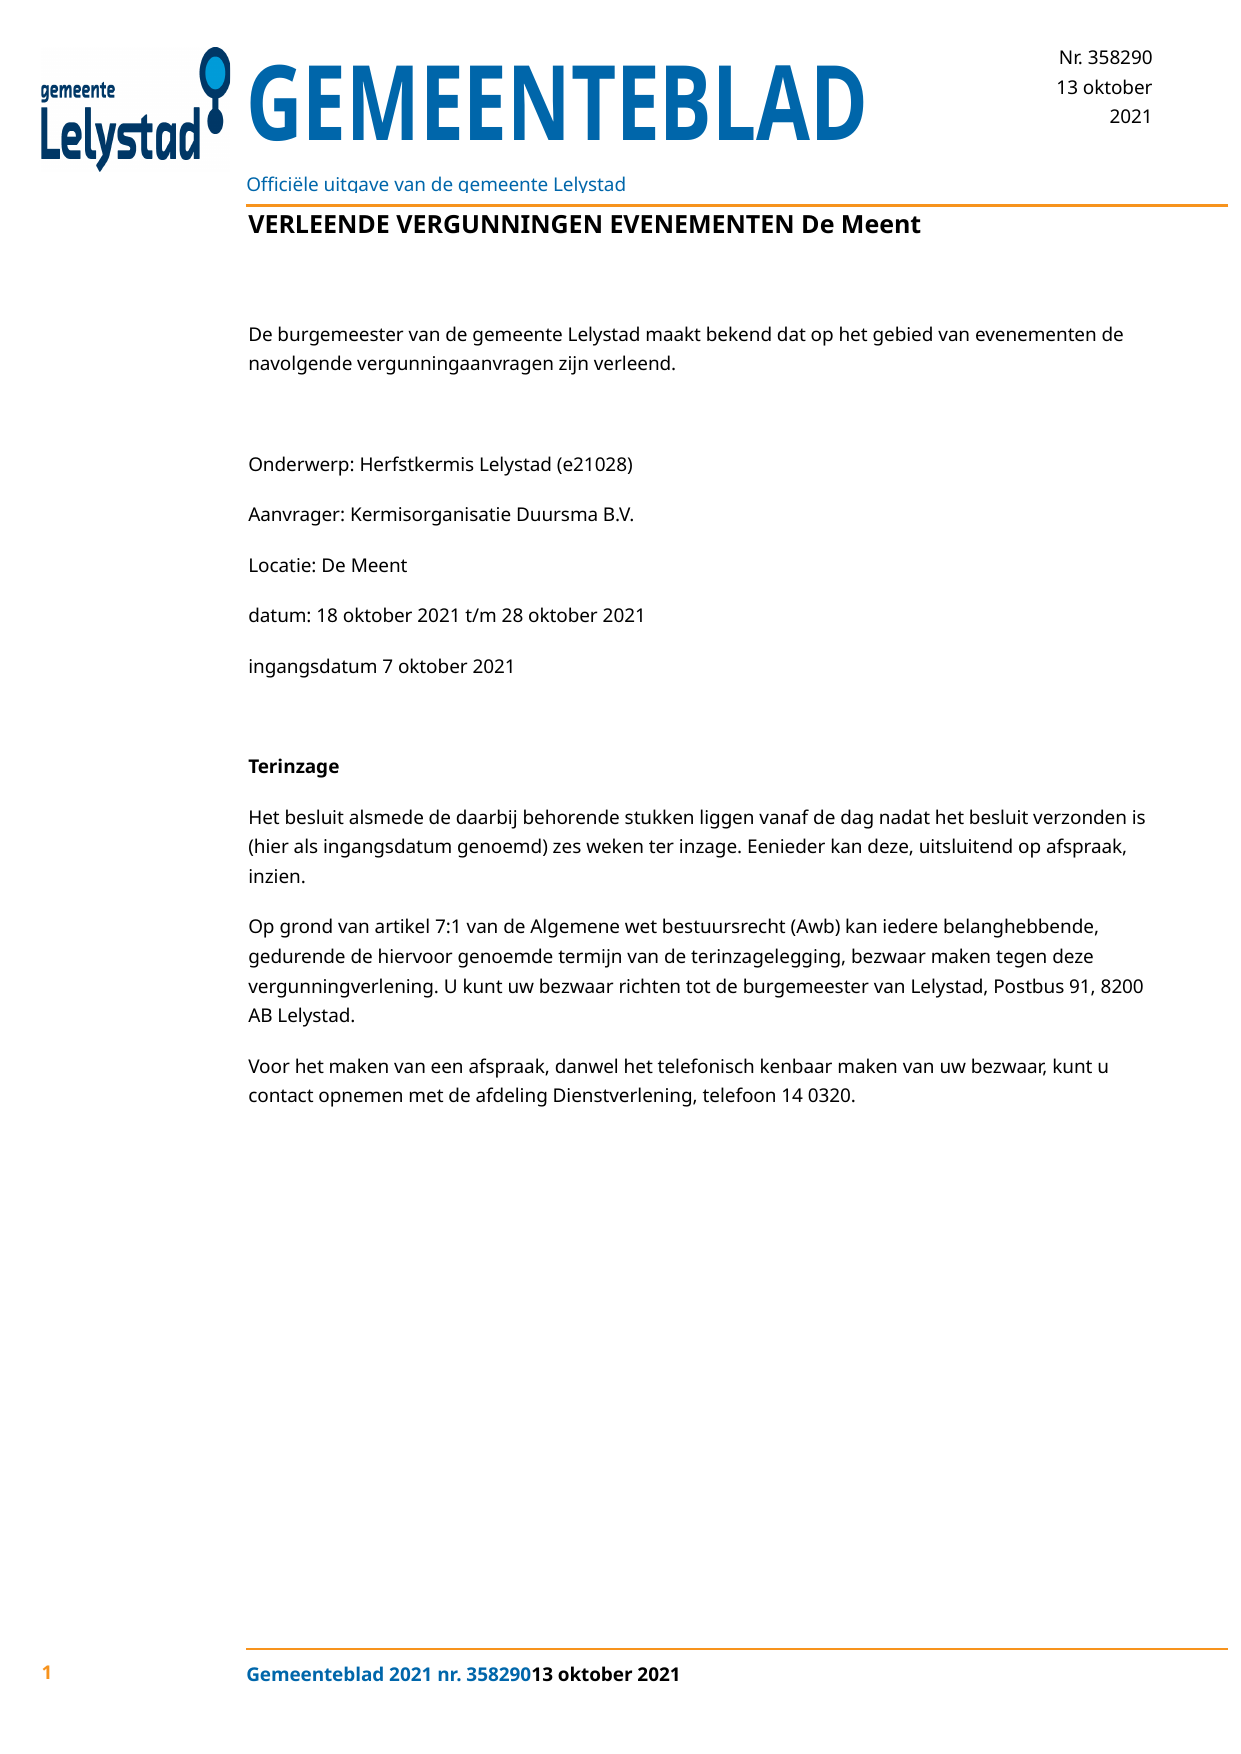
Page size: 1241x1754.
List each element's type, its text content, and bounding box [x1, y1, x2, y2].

picture [41, 47, 231, 172]
text datum: 18 oktober 2021 t/m 28 oktober 2021 [248, 602, 1152, 628]
text Op grond van artikel 7:1 van de Algemene wet bestuursrecht (Awb) kan iedere belanghebbende, gedurende de hiervoor genoemde termijn van de terinzagelegging, bezwaar maken tegen deze vergunningverlening. U kunt uw bezwaar richten tot de burgemeester van Lelystad, Postbus 91, 8200 AB Lelystad. [248, 914, 1152, 1028]
text Het besluit alsmede de daarbij behorende stukken liggen vanaf de dag nadat het besluit verzonden is (hier als ingangsdatum genoemd) zes weken ter inzage. Eenieder kan deze, uitsluitend op afspraak, inzien. [248, 804, 1152, 889]
text Terinzage [248, 754, 1152, 779]
text Aanvrager: Kermisorganisatie Duursma B.V. [248, 502, 1152, 527]
text Onderwerp: Herfstkermis Lelystad (e21028) [248, 451, 1152, 477]
text ingangsdatum 7 oktober 2021 [248, 653, 1152, 678]
text Locatie: De Meent [248, 552, 1152, 578]
text VERLEENDE VERGUNNINGEN EVENEMENTEN De Meent [248, 207, 1152, 241]
text Voor het maken van een afspraak, danwel het telefonisch kenbaar maken van uw bezwaar, kunt u contact opnemen met de afdeling Dienstverlening, telefoon 14 0320. [248, 1053, 1152, 1108]
text De burgemeester van de gemeente Lelystad maakt bekend dat op het gebied van evenementen de navolgende vergunningaanvragen zijn verleend. [248, 321, 1152, 376]
